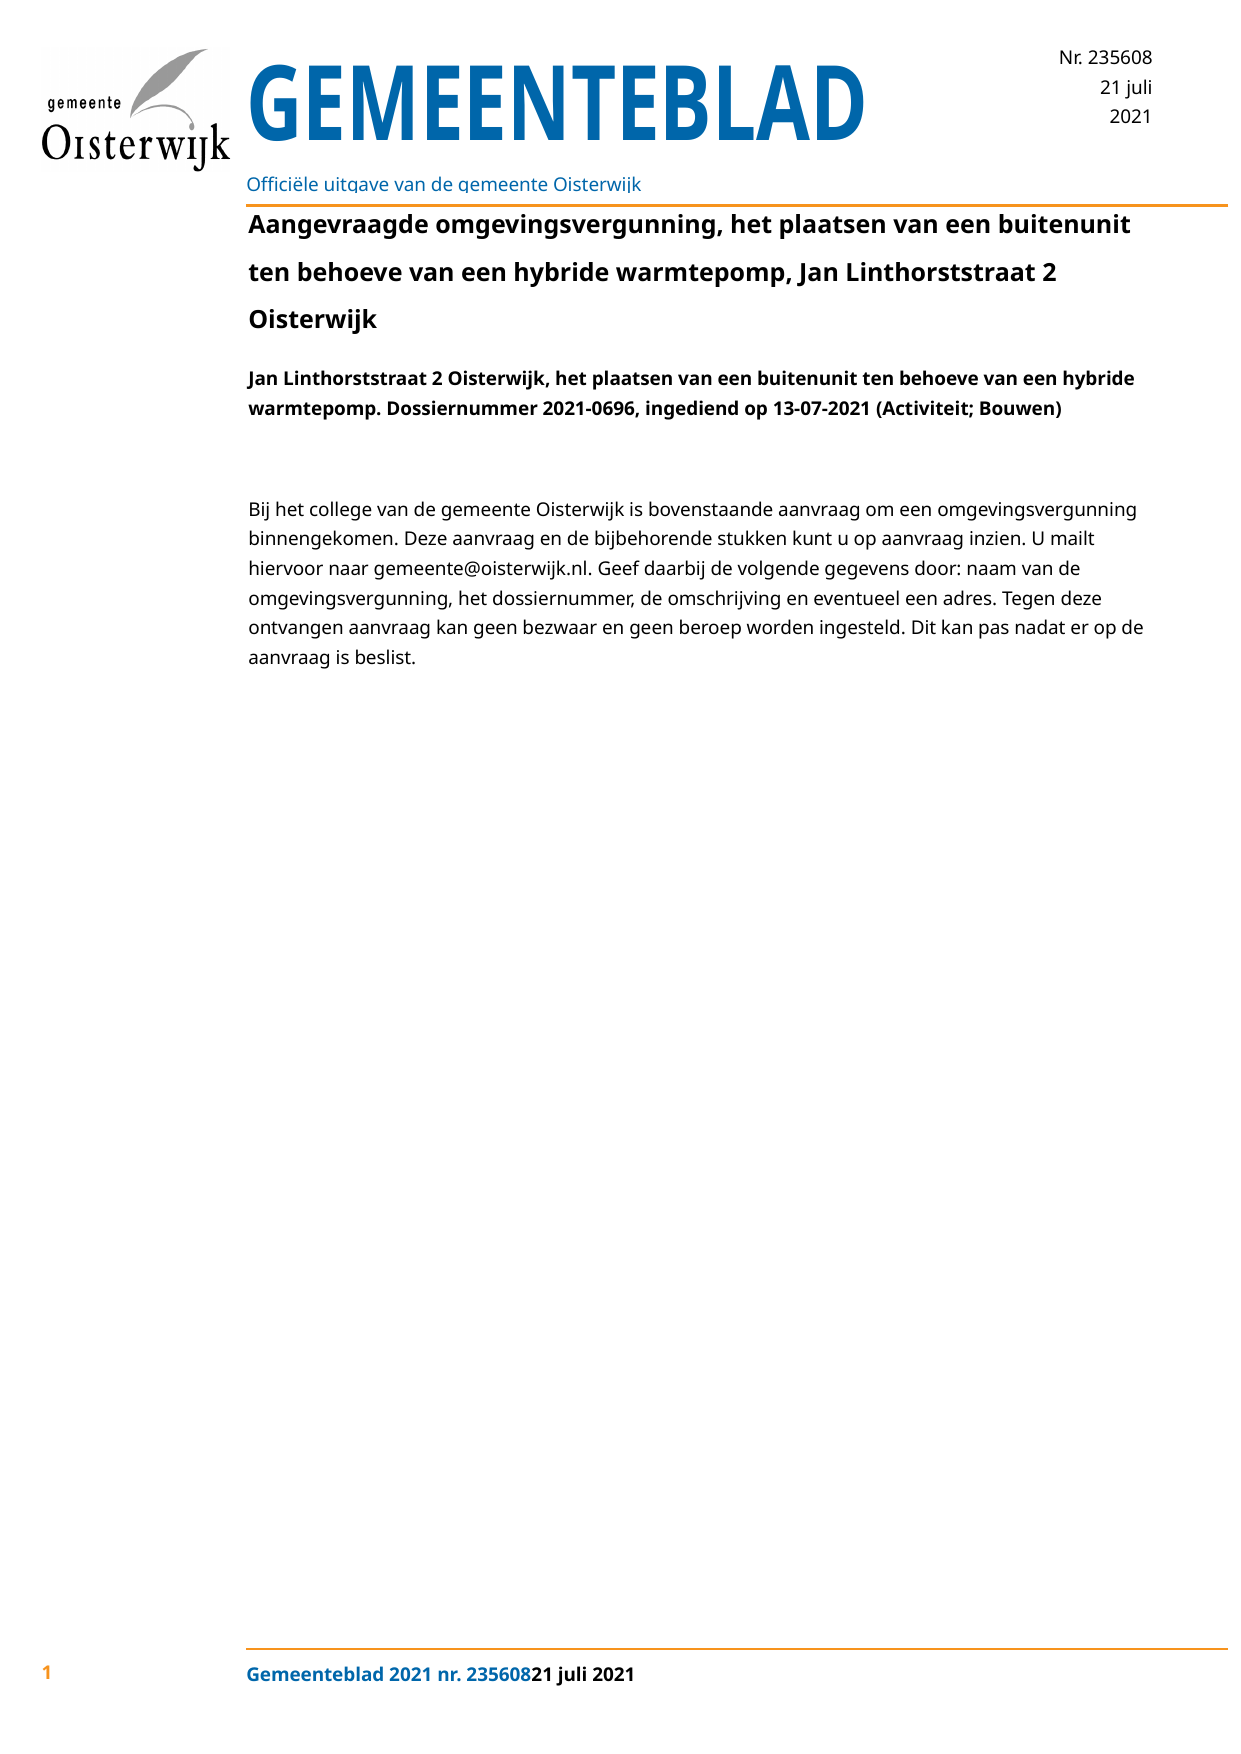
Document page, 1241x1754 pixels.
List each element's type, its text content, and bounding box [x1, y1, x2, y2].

text Jan Linthorststraat 2 Oisterwijk, het plaatsen van een buitenunit ten behoeve van een hybride warmtepomp. Dossiernummer 2021-0696, ingediend op 13-07-2021 (Activiteit; Bouwen) [248, 366, 1152, 421]
text Bij het college van de gemeente Oisterwijk is bovenstaande aanvraag om een omgevingsvergunning binnengekomen. Deze aanvraag en de bijbehorende stukken kunt u op aanvraag inzien. U mailt hiervoor naar gemeente@oisterwijk.nl. Geef daarbij de volgende gegevens door: naam van de omgevingsvergunning, het dossiernummer, de omschrijving en eventueel een adres. Tegen deze ontvangen aanvraag kan geen bezwaar en geen beroep worden ingesteld. Dit kan pas nadat er op de aanvraag is beslist. [248, 496, 1152, 669]
picture [41, 47, 231, 172]
text Aangevraagde omgevingsvergunning, het plaatsen van een buitenunit ten behoeve van een hybride warmtepomp, Jan Linthorststraat 2 Oisterwijk [248, 207, 1152, 336]
